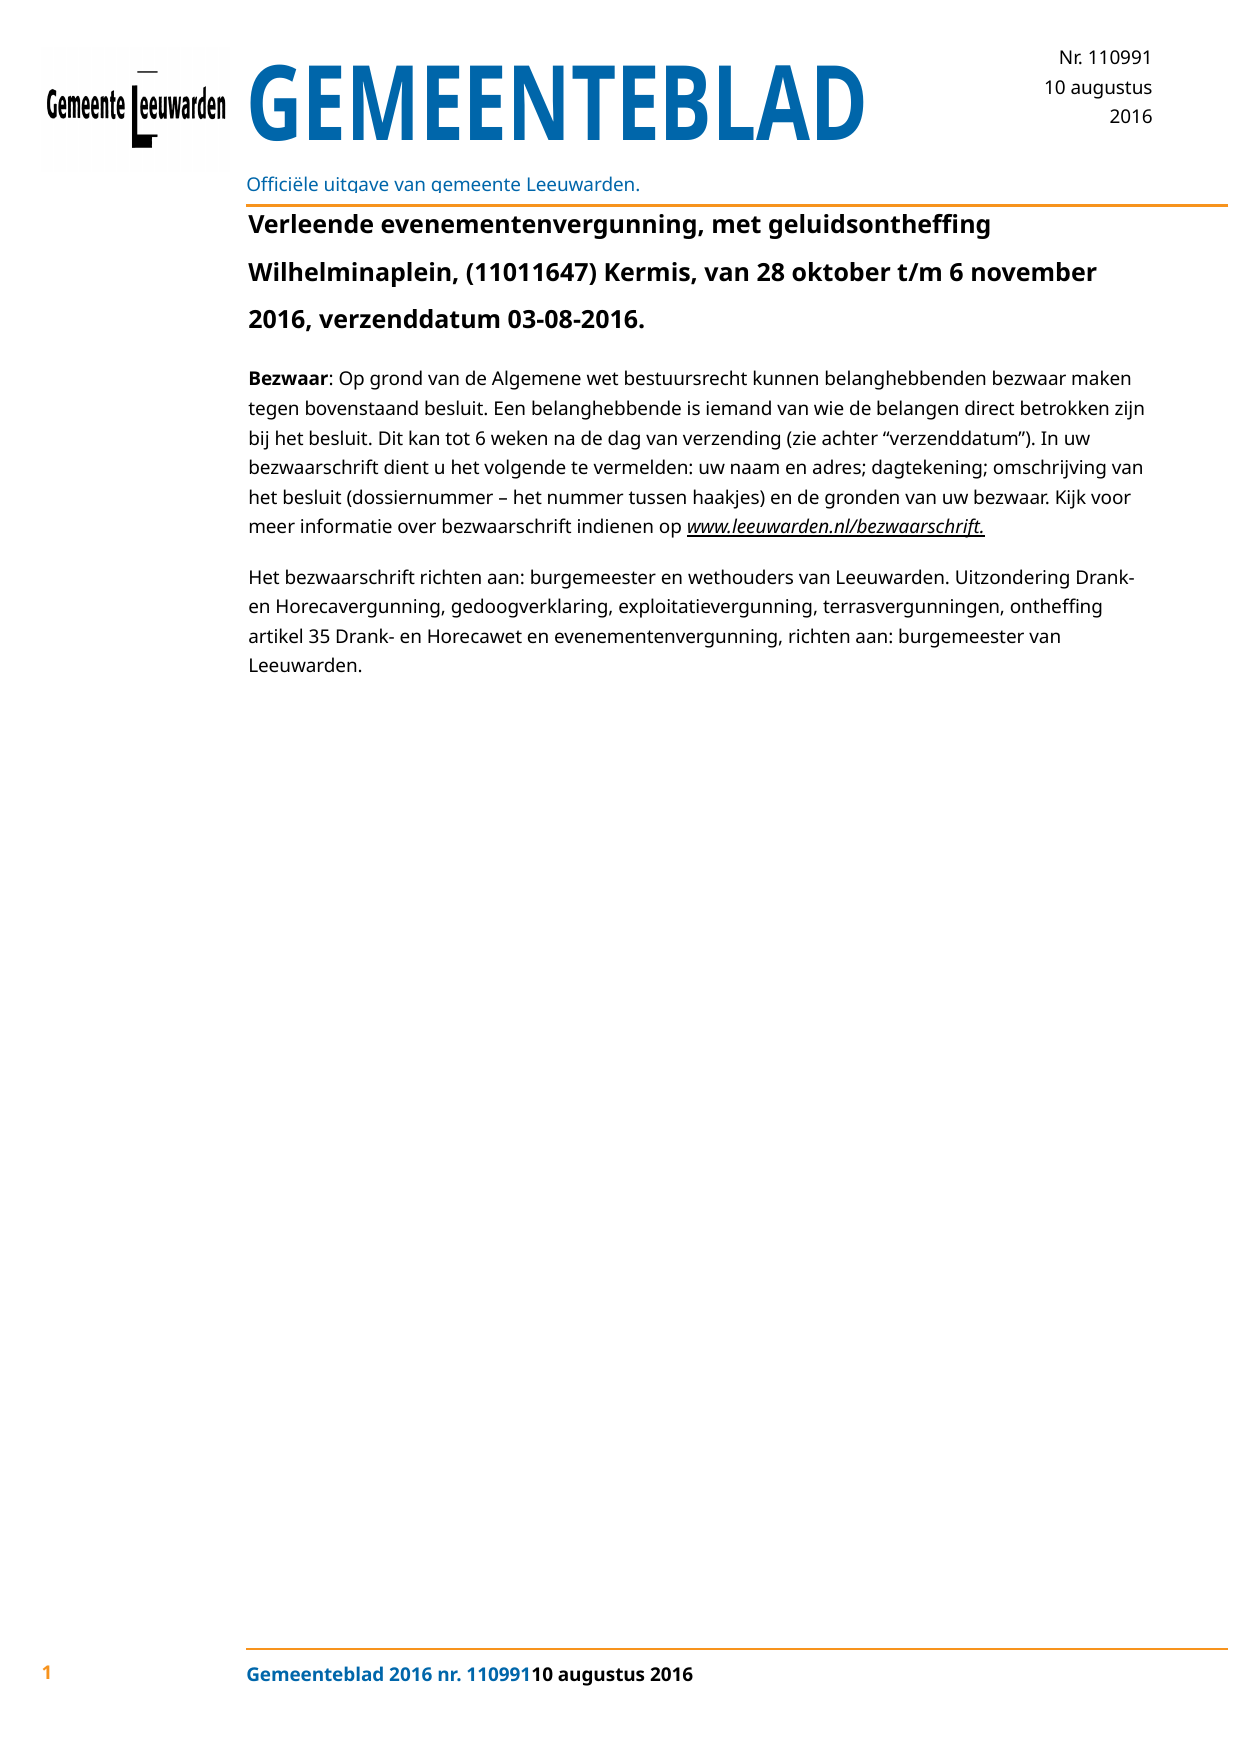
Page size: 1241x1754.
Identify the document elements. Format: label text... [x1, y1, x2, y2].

text Het bezwaarschrift richten aan: burgemeester en wethouders van Leeuwarden. Uitzondering Drank- en Horecavergunning, gedoogverklaring, exploitatievergunning, terrasvergunningen, ontheffing artikel 35 Drank- en Horecawet en evenementenvergunning, richten aan: burgemeester van Leeuwarden. [248, 564, 1152, 678]
picture [41, 47, 231, 172]
text Bezwaar: Op grond van de Algemene wet bestuursrecht kunnen belanghebbenden bezwaar maken tegen bovenstaand besluit. Een belanghebbende is iemand van wie de belangen direct betrokken zijn bij het besluit. Dit kan tot 6 weken na de dag van verzending (zie achter “verzenddatum”). In uw bezwaarschrift dient u het volgende te vermelden: uw naam en adres; dagtekening; omschrijving van het besluit (dossiernummer – het nummer tussen haakjes) en de gronden van uw bezwaar. Kijk voor meer informatie over bezwaarschrift indienen op www.leeuwarden.nl/bezwaarschrift. [248, 366, 1152, 539]
text Verleende evenementenvergunning, met geluidsontheffing Wilhelminaplein, (11011647) Kermis, van 28 oktober t/m 6 november 2016, verzenddatum 03-08-2016. [248, 207, 1152, 336]
